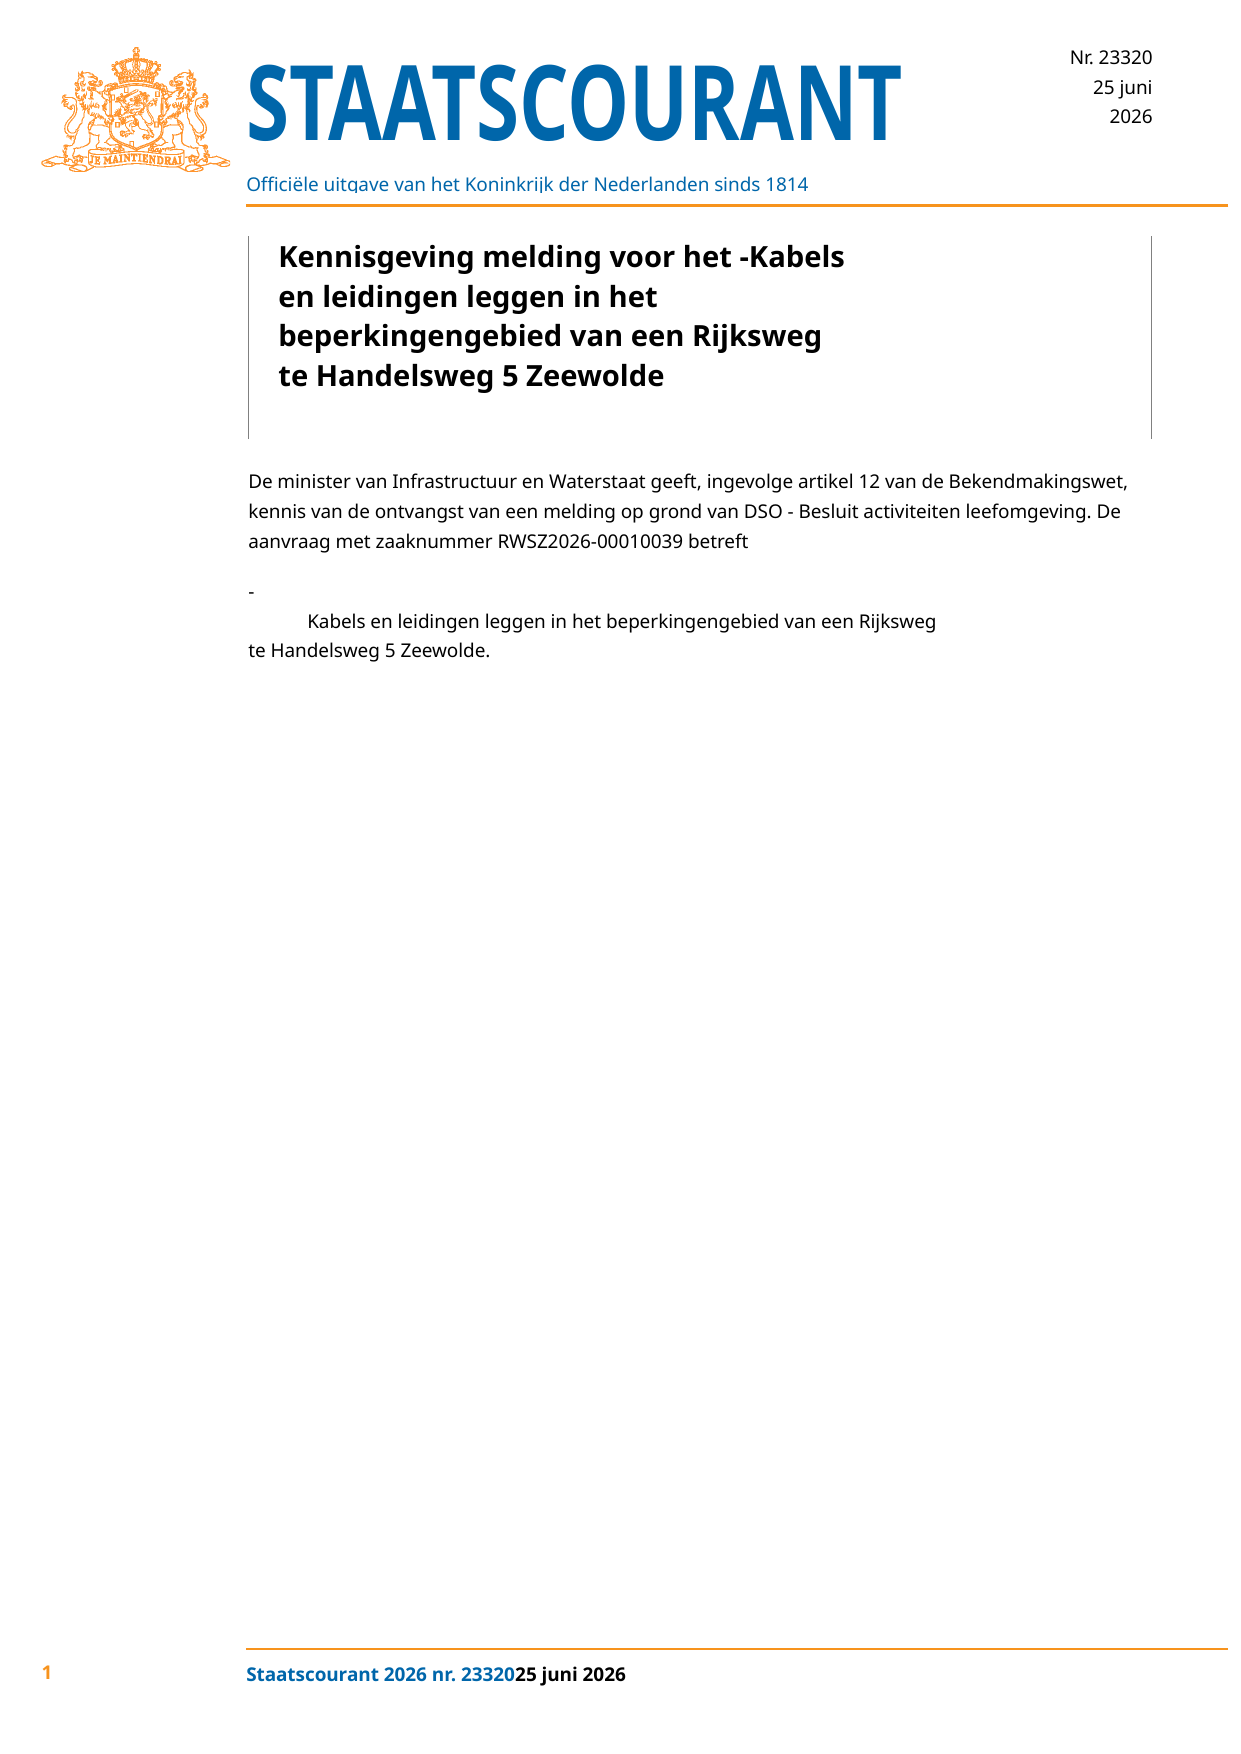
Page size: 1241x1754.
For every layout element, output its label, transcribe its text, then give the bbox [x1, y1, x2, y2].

text De minister van Infrastructuur en Waterstaat geeft, ingevolge artikel 12 van de Bekendmakingswet, kennis van de ontvangst van een melding op grond van DSO - Besluit activiteiten leefomgeving. De aanvraag met zaaknummer RWSZ2026-00010039 betreft [248, 469, 1152, 553]
table_header [850, 236, 912, 413]
list Kabels en leidingen leggen in het beperkingengebied van een Rijksweg [248, 608, 1152, 633]
table_header Kennisgeving melding voor het -Kabels en leidingen leggen in het beperkingengebied van een Rijksweg te Handelsweg 5 Zeewolde [249, 236, 850, 439]
picture [912, 236, 1090, 414]
table_header [850, 414, 1151, 439]
table_header [1090, 236, 1151, 413]
picture [41, 47, 231, 172]
text te Handelsweg 5 Zeewolde. [248, 637, 1152, 663]
